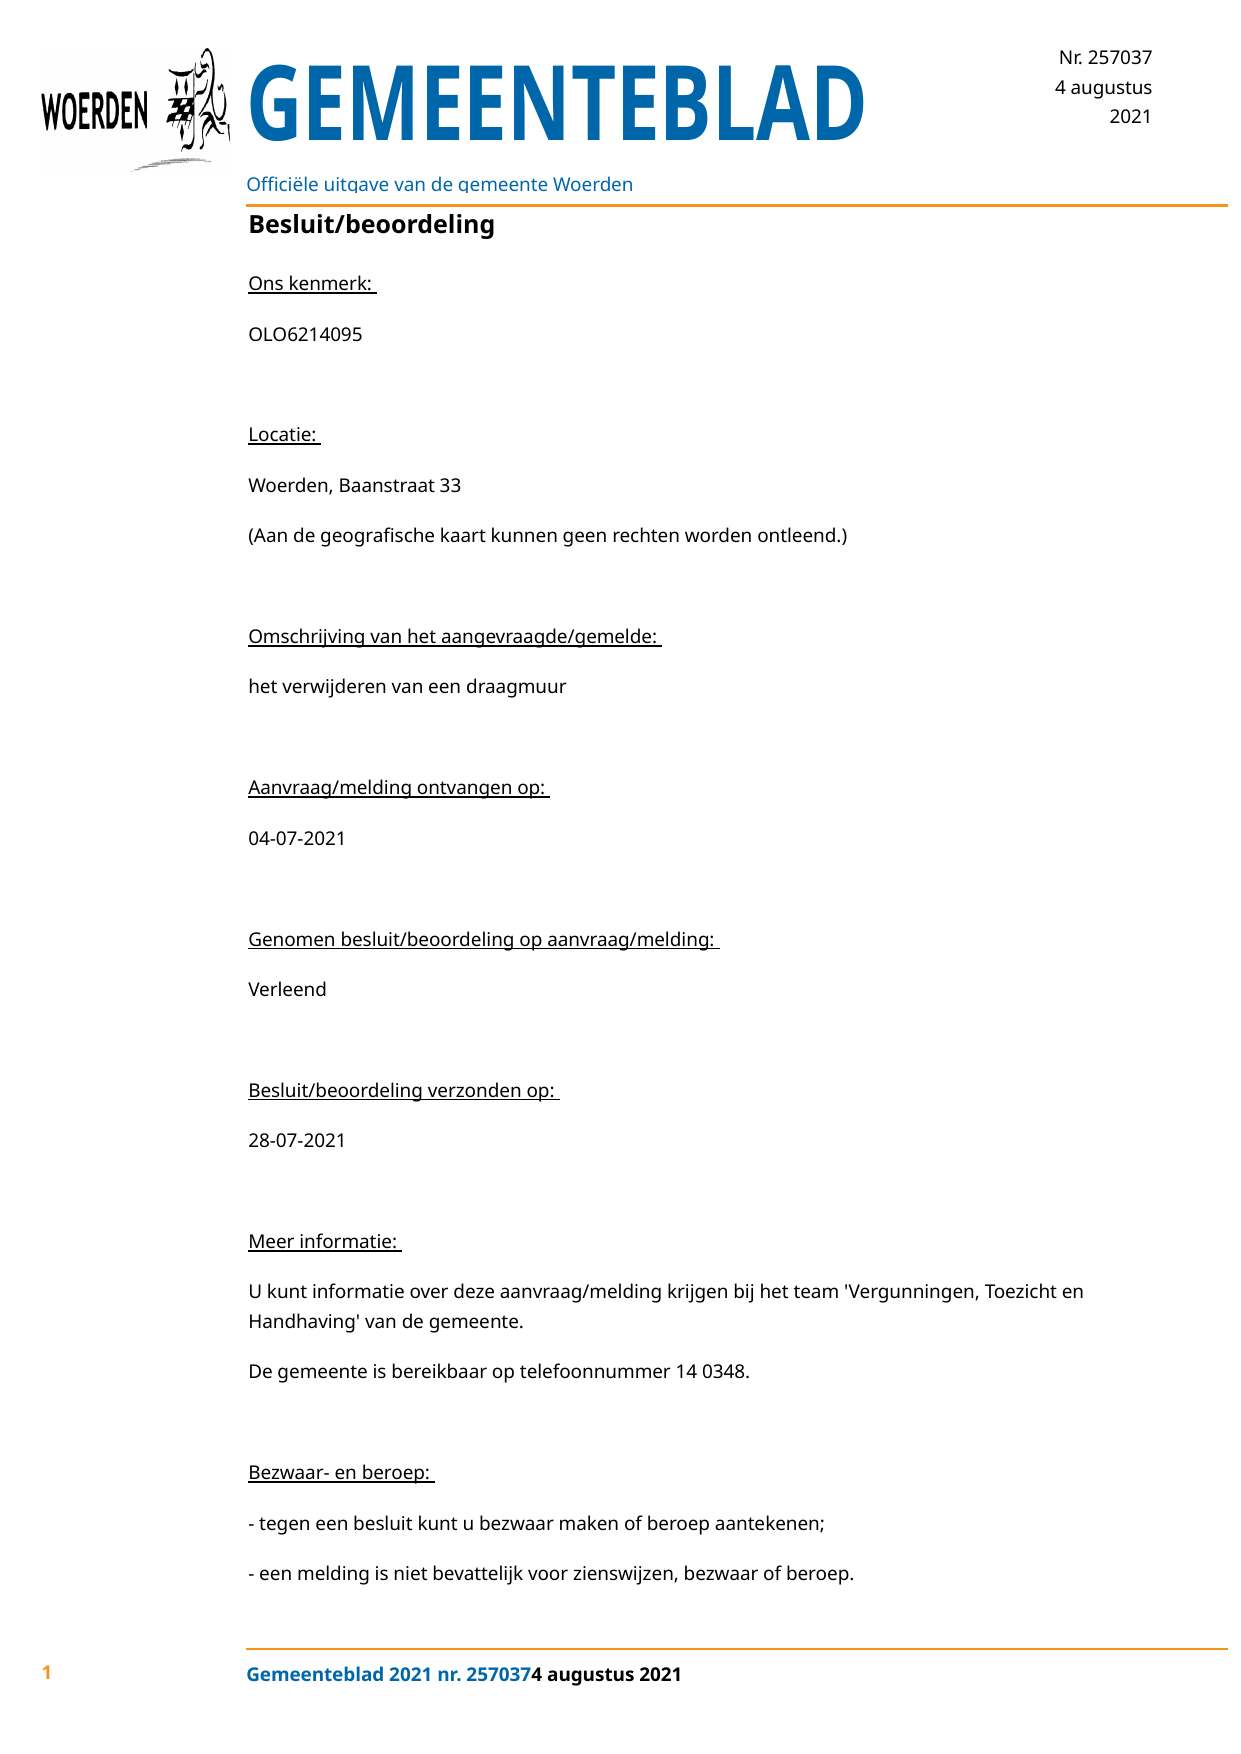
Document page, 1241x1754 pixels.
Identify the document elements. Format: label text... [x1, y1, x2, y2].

text - tegen een besluit kunt u bezwaar maken of beroep aantekenen; [248, 1510, 1152, 1536]
text Woerden, Baanstraat 33 [248, 472, 1152, 498]
text U kunt informatie over deze aanvraag/melding krijgen bij het team 'Vergunningen, Toezicht en Handhaving' van de gemeente. [248, 1279, 1152, 1334]
text Verleend [248, 976, 1152, 1002]
text Aanvraag/melding ontvangen op: [248, 774, 1152, 800]
text De gemeente is bereikbaar op telefoonnummer 14 0348. [248, 1359, 1152, 1384]
text Meer informatie: [248, 1228, 1152, 1254]
text Ons kenmerk: [248, 270, 1152, 296]
text OLO6214095 [248, 321, 1152, 346]
text (Aan de geografische kaart kunnen geen rechten worden ontleend.) [248, 522, 1152, 548]
text Bezwaar- en beroep: [248, 1459, 1152, 1485]
text Locatie: [248, 422, 1152, 447]
text Besluit/beoordeling [248, 207, 1152, 241]
picture [41, 47, 231, 172]
text Genomen besluit/beoordeling op aanvraag/melding: [248, 926, 1152, 951]
text Omschrijving van het aangevraagde/gemelde: [248, 623, 1152, 649]
text 04-07-2021 [248, 825, 1152, 851]
text het verwijderen van een draagmuur [248, 674, 1152, 699]
text - een melding is niet bevattelijk voor zienswijzen, bezwaar of beroep. [248, 1560, 1152, 1586]
text 28-07-2021 [248, 1127, 1152, 1153]
text Besluit/beoordeling verzonden op: [248, 1077, 1152, 1103]
